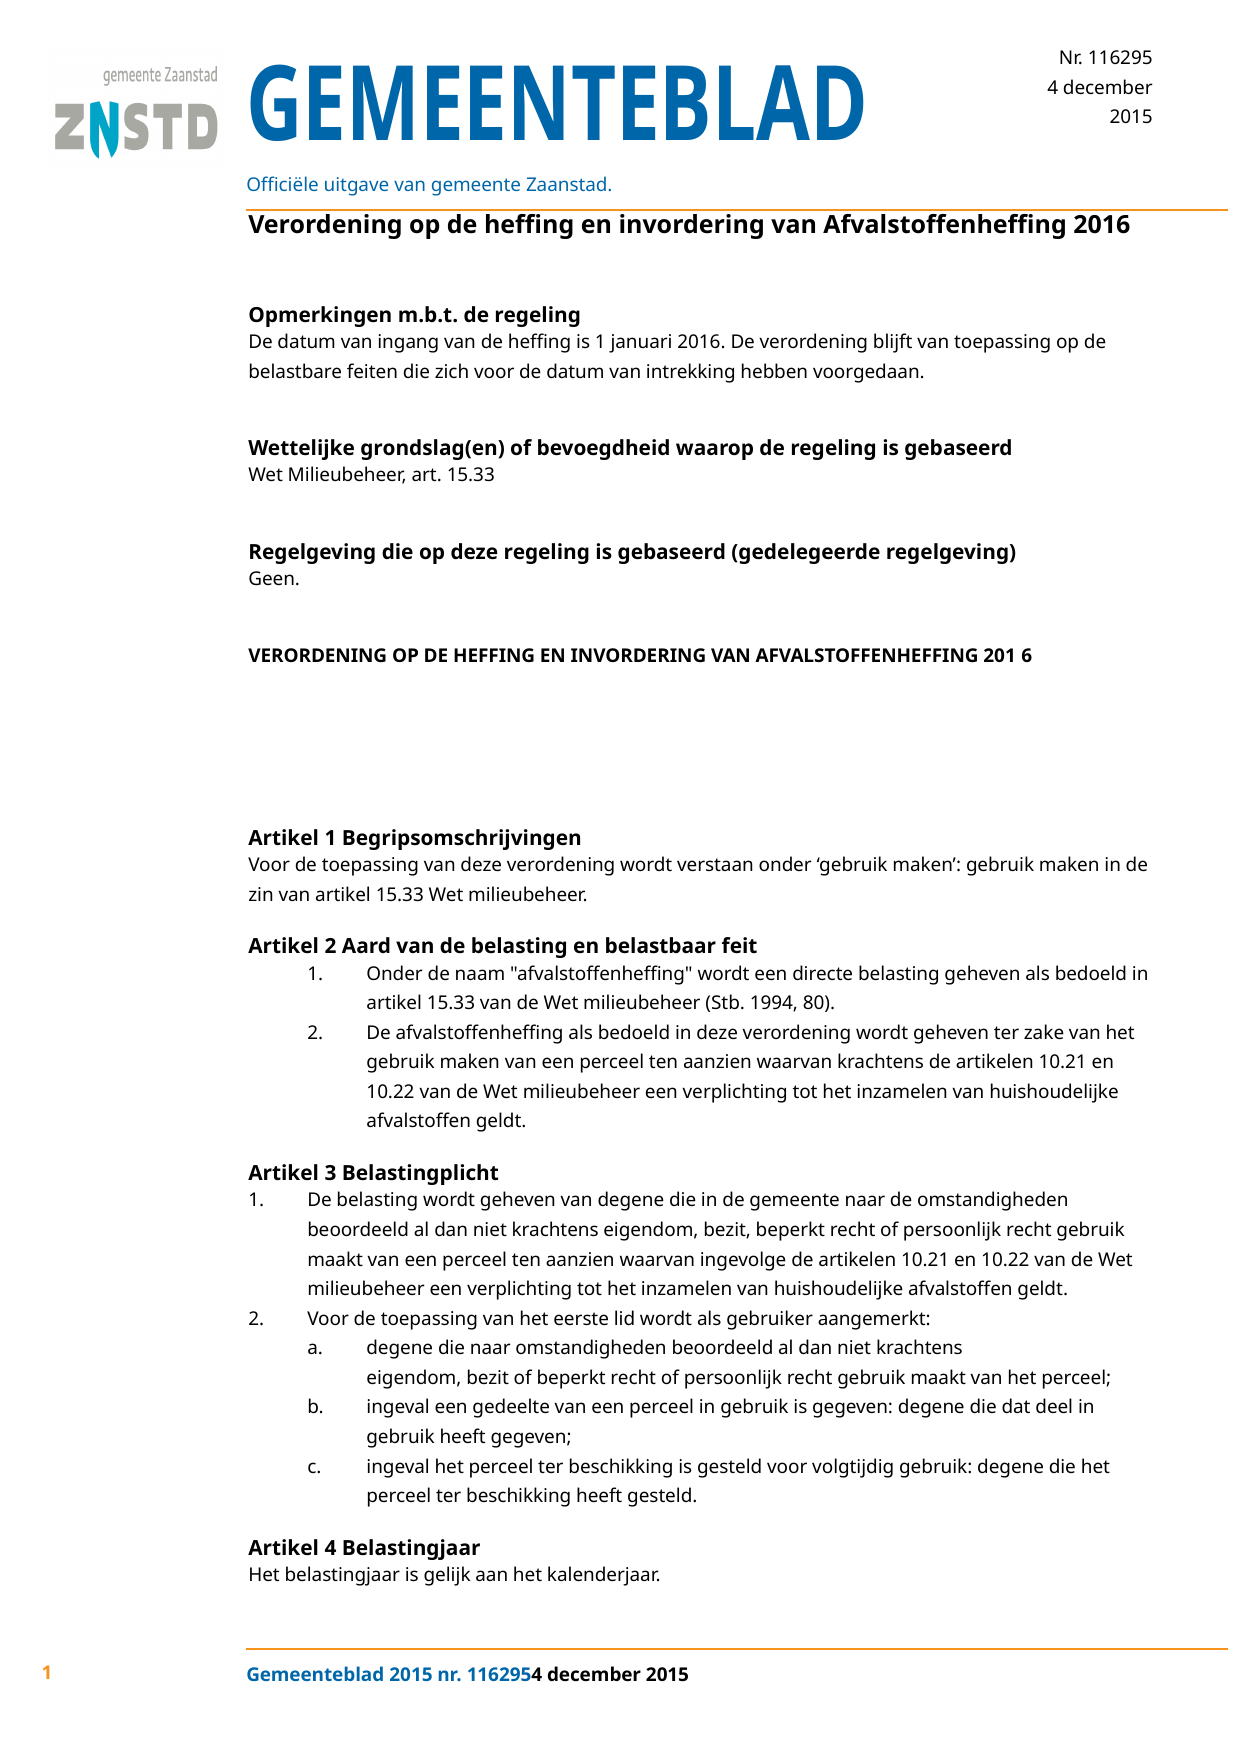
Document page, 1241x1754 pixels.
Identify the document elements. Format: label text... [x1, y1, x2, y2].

list Onder de naam "afvalstoffenheffing" wordt een directe belasting geheven als bedoeld in artikel 15.33 van de Wet milieubeheer (Stb. 1994, 80). [307, 960, 1152, 1015]
text Artikel 3 Belastingplicht [248, 1158, 1152, 1187]
text Voor de toepassing van deze verordening wordt verstaan onder ‘gebruik maken’: gebruik maken in de zin van artikel 15.33 Wet milieubeheer. [248, 851, 1152, 907]
text De datum van ingang van de heffing is 1 januari 2016. De verordening blijft van toepassing op de belastbare feiten die zich voor de datum van intrekking hebben voorgedaan. [248, 328, 1152, 384]
text VERORDENING OP DE HEFFING EN INVORDERING VAN AFVALSTOFFENHEFFING 201 6 [248, 640, 1152, 669]
text Wettelijke grondslag(en) of bevoegdheid waarop de regeling is gebaseerd [248, 433, 1152, 462]
text Geen. [248, 565, 1152, 591]
list eigendom, bezit of beperkt recht of persoonlijk recht gebruik maakt van het perceel; [307, 1364, 1152, 1390]
list ingeval een gedeelte van een perceel in gebruik is gegeven: degene die dat deel in gebruik heeft gegeven; [307, 1394, 1152, 1449]
text Artikel 4 Belastingjaar [248, 1533, 1152, 1561]
text Wet Milieubeheer, art. 15.33 [248, 462, 1152, 487]
text Opmerkingen m.b.t. de regeling [248, 300, 1152, 328]
text Artikel 2 Aard van de belasting en belastbaar feit [248, 931, 1152, 960]
text Regelgeving die op deze regeling is gebaseerd (gedelegeerde regelgeving) [248, 537, 1152, 565]
list De belasting wordt geheven van degene die in de gemeente naar de omstandigheden beoordeeld al dan niet krachtens eigendom, bezit, beperkt recht of persoonlijk recht gebruik maakt van een perceel ten aanzien waarvan ingevolge de artikelen 10.21 en 10.22 van de Wet milieubeheer een verplichting tot het inzamelen van huishoudelijke afvalstoffen geldt. [248, 1187, 1152, 1301]
list degene die naar omstandigheden beoordeeld al dan niet krachtens [307, 1334, 1152, 1360]
list ingeval het perceel ter beschikking is gesteld voor volgtijdig gebruik: degene die het perceel ter beschikking heeft gesteld. [307, 1453, 1152, 1508]
list De afvalstoffenheffing als bedoeld in deze verordening wordt geheven ter zake van het gebruik maken van een perceel ten aanzien waarvan krachtens de artikelen 10.21 en 10.22 van de Wet milieubeheer een verplichting tot het inzamelen van huishoudelijke afvalstoffen geldt. [307, 1019, 1152, 1133]
picture [41, 47, 231, 172]
list Voor de toepassing van het eerste lid wordt als gebruiker aangemerkt: [248, 1305, 1152, 1331]
text Verordening op de heffing en invordering van Afvalstoffenheffing 2016 [248, 211, 1152, 241]
text Artikel 1 Begripsomschrijvingen [248, 823, 1152, 851]
text Het belastingjaar is gelijk aan het kalenderjaar. [248, 1561, 1152, 1587]
